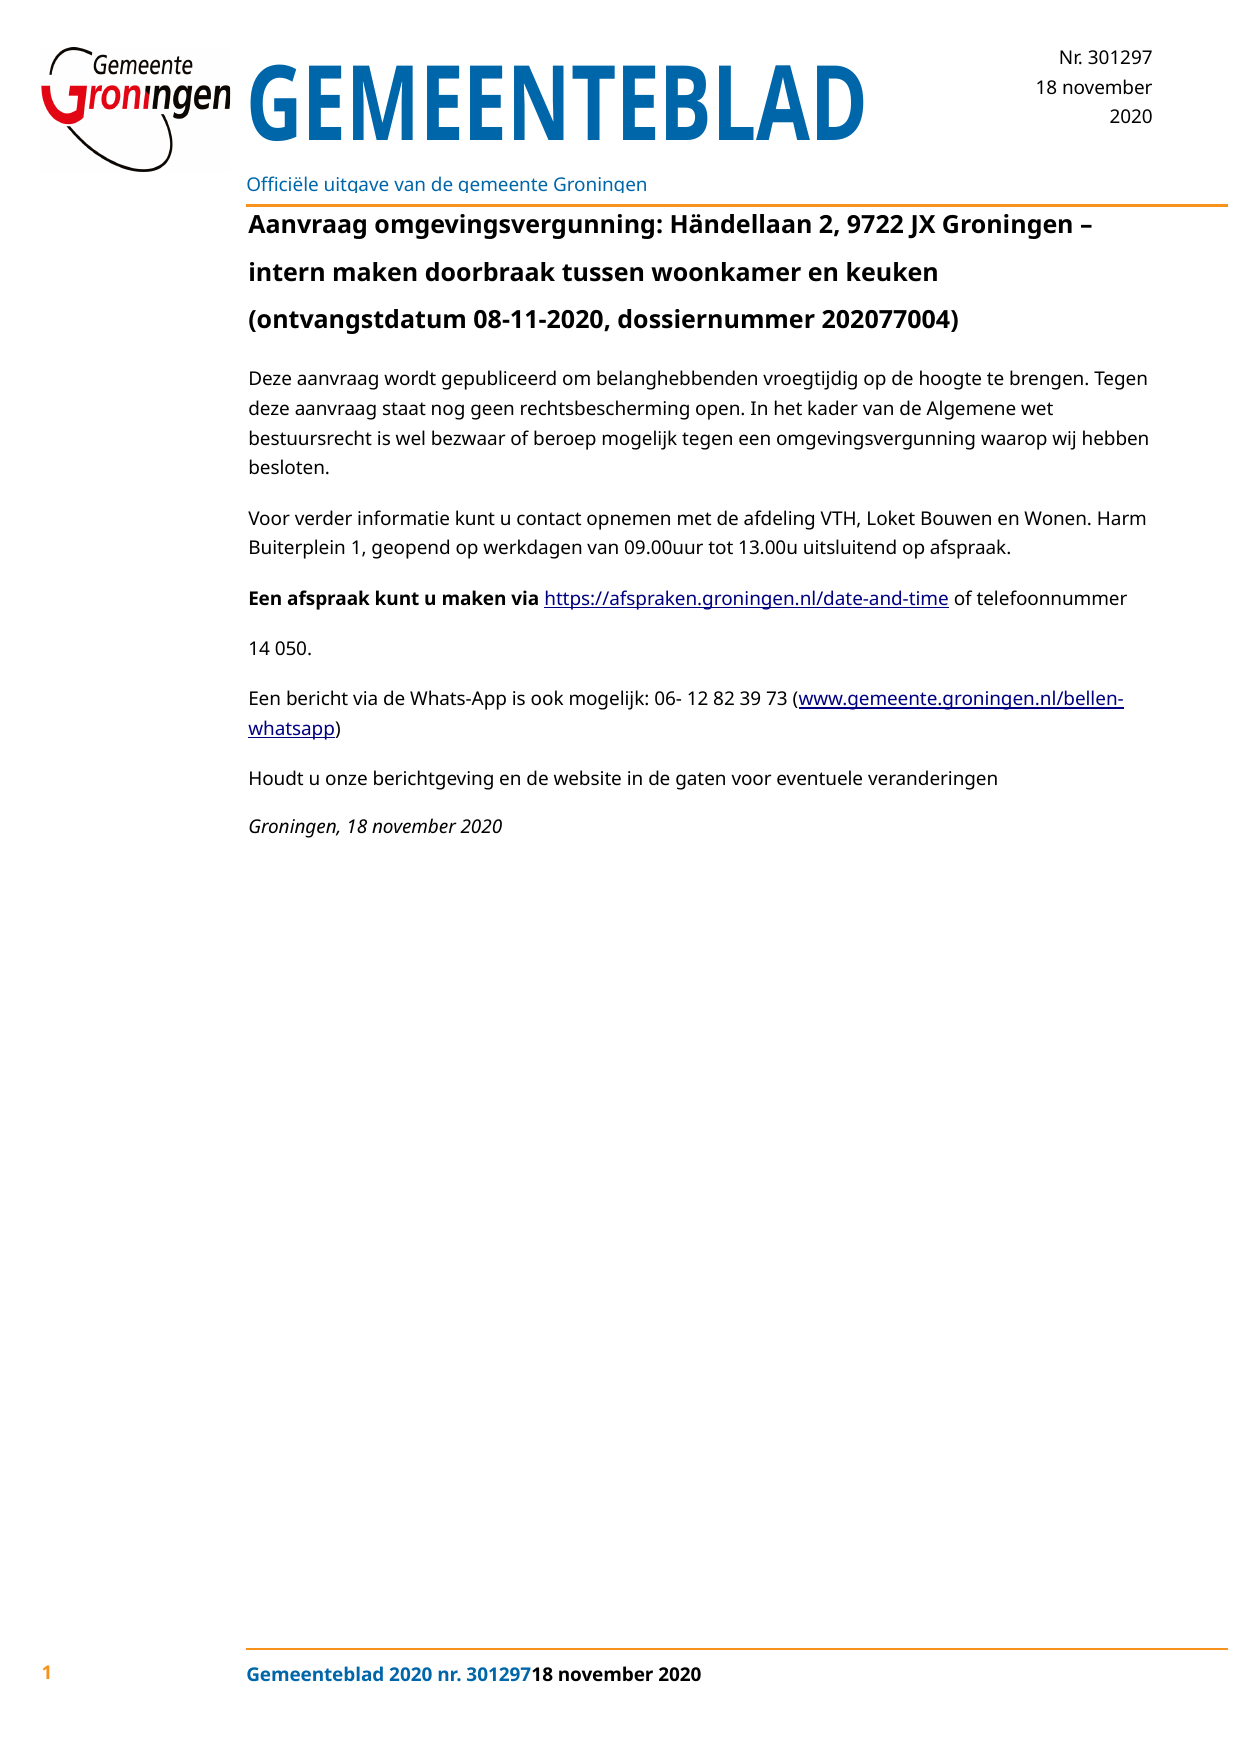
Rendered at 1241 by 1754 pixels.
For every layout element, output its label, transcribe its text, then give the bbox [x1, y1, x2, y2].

text Deze aanvraag wordt gepubliceerd om belanghebbenden vroegtijdig op de hoogte te brengen. Tegen deze aanvraag staat nog geen rechtsbescherming open. In het kader van de Algemene wet bestuursrecht is wel bezwaar of beroep mogelijk tegen een omgevingsvergunning waarop wij hebben besloten. [248, 366, 1152, 480]
picture [41, 47, 231, 172]
text Een afspraak kunt u maken via https://afspraken.groningen.nl/date-and-time of telefoonnummer [248, 585, 1152, 610]
text Groningen, 18 november 2020 [248, 813, 1152, 839]
text Aanvraag omgevingsvergunning: Händellaan 2, 9722 JX Groningen – intern maken doorbraak tussen woonkamer en keuken (ontvangstdatum 08-11-2020, dossiernummer 202077004) [248, 207, 1152, 336]
text 14 050. [248, 635, 1152, 661]
text Houdt u onze berichtgeving en de website in de gaten voor eventuele veranderingen [248, 766, 1152, 791]
text Voor verder informatie kunt u contact opnemen met de afdeling VTH, Loket Bouwen en Wonen. Harm Buiterplein 1, geopend op werkdagen van 09.00uur tot 13.00u uitsluitend op afspraak. [248, 505, 1152, 560]
text Een bericht via de Whats-App is ook mogelijk: 06- 12 82 39 73 (www.gemeente.groningen.nl/bellen-whatsapp) [248, 686, 1152, 741]
